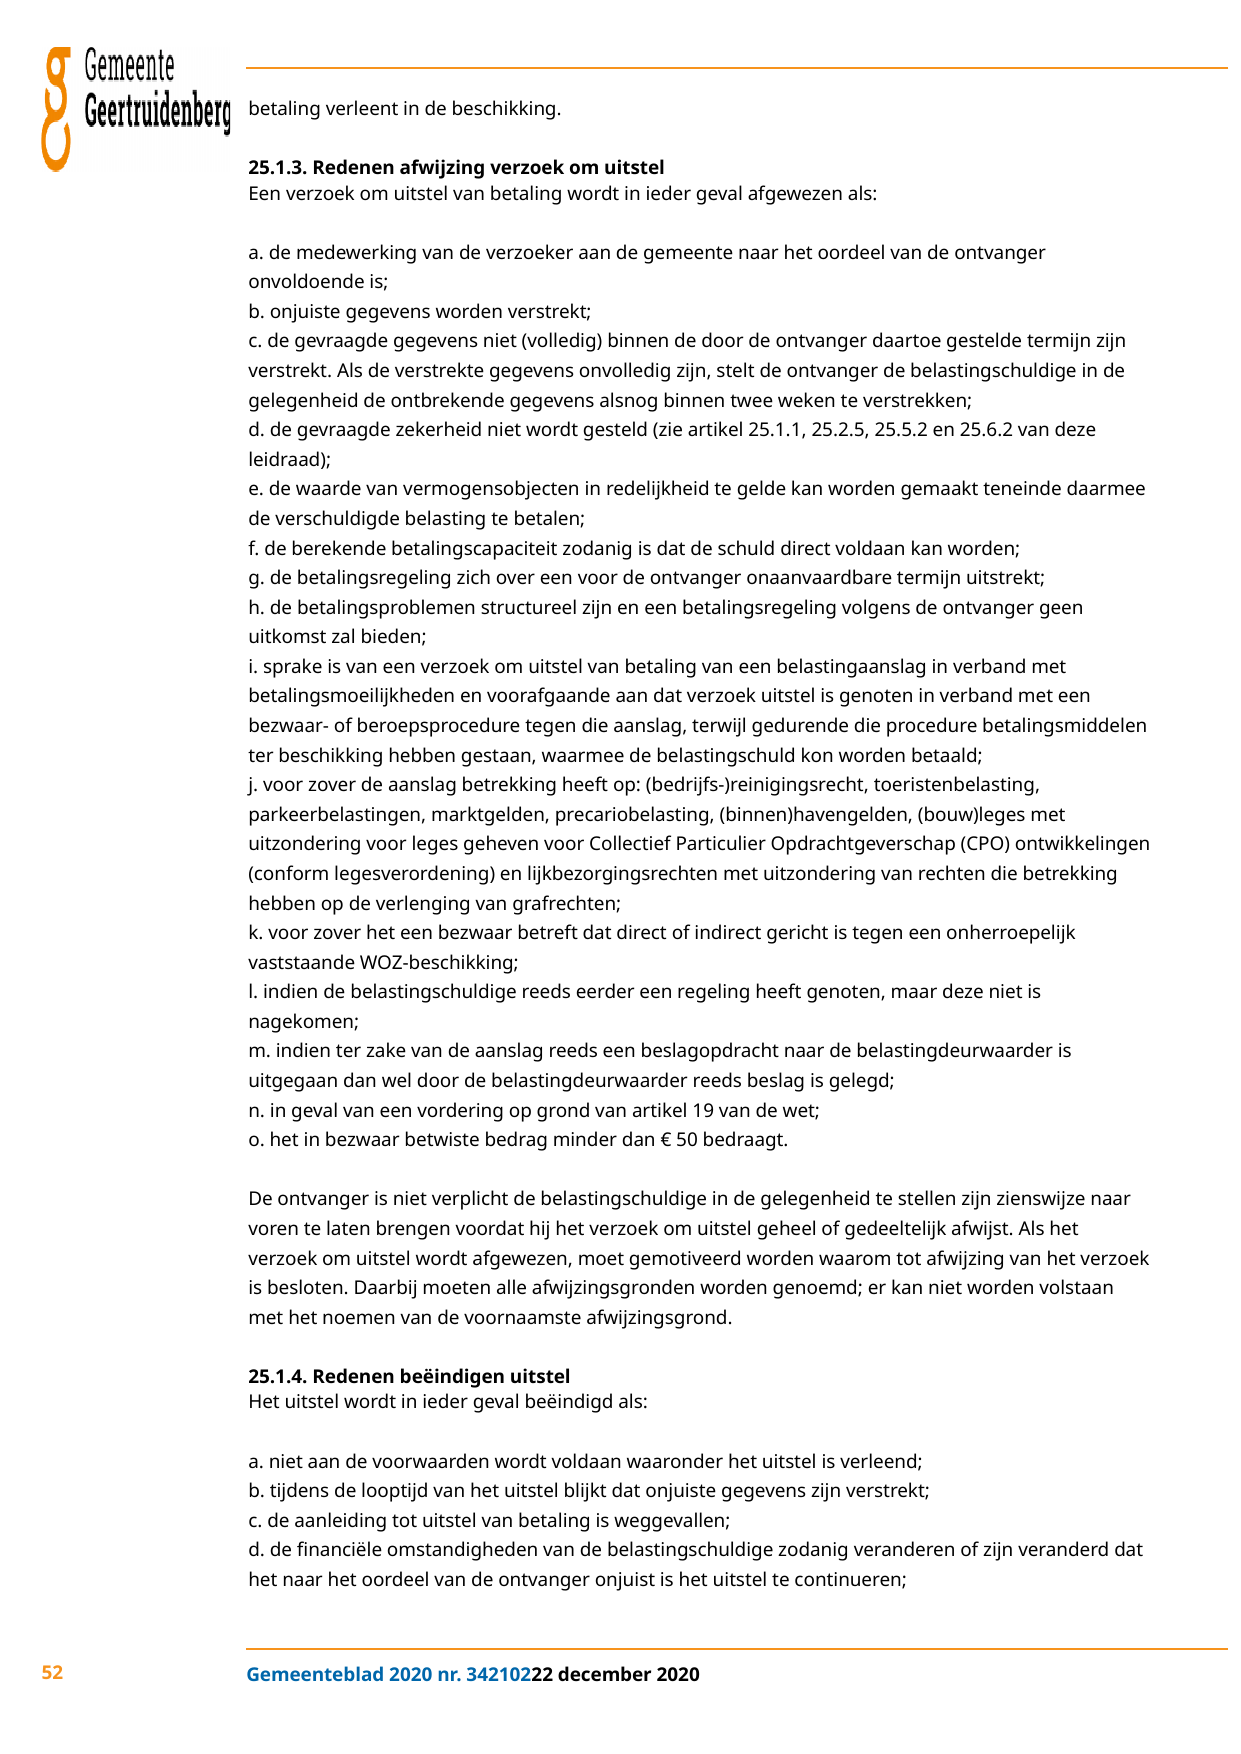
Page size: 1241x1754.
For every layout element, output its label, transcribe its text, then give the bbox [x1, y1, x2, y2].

text 25.1.3. Redenen afwijzing verzoek om uitstel [248, 154, 1152, 180]
text i. sprake is van een verzoek om uitstel van betaling van een belastingaanslag in verband met betalingsmoeilijkheden en voorafgaande aan dat verzoek uitstel is genoten in verband met een bezwaar- of beroepsprocedure tegen die aanslag, terwijl gedurende die procedure betalingsmiddelen ter beschikking hebben gestaan, waarmee de belastingschuld kon worden betaald; [248, 653, 1152, 767]
text o. het in bezwaar betwiste bedrag minder dan € 50 bedraagt. [248, 1126, 1152, 1152]
text e. de waarde van vermogensobjecten in redelijkheid te gelde kan worden gemaakt teneinde daarmee de verschuldigde belasting te betalen; [248, 476, 1152, 531]
text k. voor zover het een bezwaar betreft dat direct of indirect gericht is tegen een onherroepelijk vaststaande WOZ-beschikking; [248, 919, 1152, 974]
text j. voor zover de aanslag betrekking heeft op: (bedrijfs-)reinigingsrecht, toeristenbelasting, parkeerbelastingen, marktgelden, precariobelasting, (binnen)havengelden, (bouw)leges met uitzondering voor leges geheven voor Collectief Particulier Opdrachtgeverschap (CPO) ontwikkelingen (conform legesverordening) en lijkbezorgingsrechten met uitzondering van rechten die betrekking hebben op de verlenging van grafrechten; [248, 771, 1152, 915]
text m. indien ter zake van de aanslag reeds een beslagopdracht naar de belastingdeurwaarder is uitgegaan dan wel door de belastingdeurwaarder reeds beslag is gelegd; [248, 1038, 1152, 1093]
text g. de betalingsregeling zich over een voor de ontvanger onaanvaardbare termijn uitstrekt; [248, 564, 1152, 590]
text h. de betalingsproblemen structureel zijn en een betalingsregeling volgens de ontvanger geen uitkomst zal bieden; [248, 594, 1152, 649]
text b. onjuiste gegevens worden verstrekt; [248, 298, 1152, 324]
text Het uitstel wordt in ieder geval beëindigd als: [248, 1389, 1152, 1414]
text d. de financiële omstandigheden van de belastingschuldige zodanig veranderen of zijn veranderd dat het naar het oordeel van de ontvanger onjuist is het uitstel te continueren; [248, 1537, 1152, 1592]
text betaling verleent in de beschikking. [248, 95, 1152, 121]
text n. in geval van een vordering op grond van artikel 19 van de wet; [248, 1097, 1152, 1122]
text d. de gevraagde zekerheid niet wordt gesteld (zie artikel 25.1.1, 25.2.5, 25.5.2 en 25.6.2 van deze leidraad); [248, 416, 1152, 472]
text a. niet aan de voorwaarden wordt voldaan waaronder het uitstel is verleend; [248, 1448, 1152, 1474]
text a. de medewerking van de verzoeker aan de gemeente naar het oordeel van de ontvanger onvoldoende is; [248, 239, 1152, 294]
text c. de gevraagde gegevens niet (volledig) binnen de door de ontvanger daartoe gestelde termijn zijn verstrekt. Als de verstrekte gegevens onvolledig zijn, stelt de ontvanger de belastingschuldige in de gelegenheid de ontbrekende gegevens alsnog binnen twee weken te verstrekken; [248, 328, 1152, 412]
text 25.1.4. Redenen beëindigen uitstel [248, 1363, 1152, 1389]
text f. de berekende betalingscapaciteit zodanig is dat de schuld direct voldaan kan worden; [248, 535, 1152, 560]
text Een verzoek om uitstel van betaling wordt in ieder geval afgewezen als: [248, 180, 1152, 205]
text b. tijdens de looptijd van het uitstel blijkt dat onjuiste gegevens zijn verstrekt; [248, 1477, 1152, 1503]
text De ontvanger is niet verplicht de belastingschuldige in de gelegenheid te stellen zijn zienswijze naar voren te laten brengen voordat hij het verzoek om uitstel geheel of gedeeltelijk afwijst. Als het verzoek om uitstel wordt afgewezen, moet gemotiveerd worden waarom tot afwijzing van het verzoek is besloten. Daarbij moeten alle afwijzingsgronden worden genoemd; er kan niet worden volstaan met het noemen van de voornaamste afwijzingsgrond. [248, 1186, 1152, 1329]
text c. de aanleiding tot uitstel van betaling is weggevallen; [248, 1507, 1152, 1533]
text l. indien de belastingschuldige reeds eerder een regeling heeft genoten, maar deze niet is nagekomen; [248, 978, 1152, 1034]
picture [41, 47, 231, 172]
